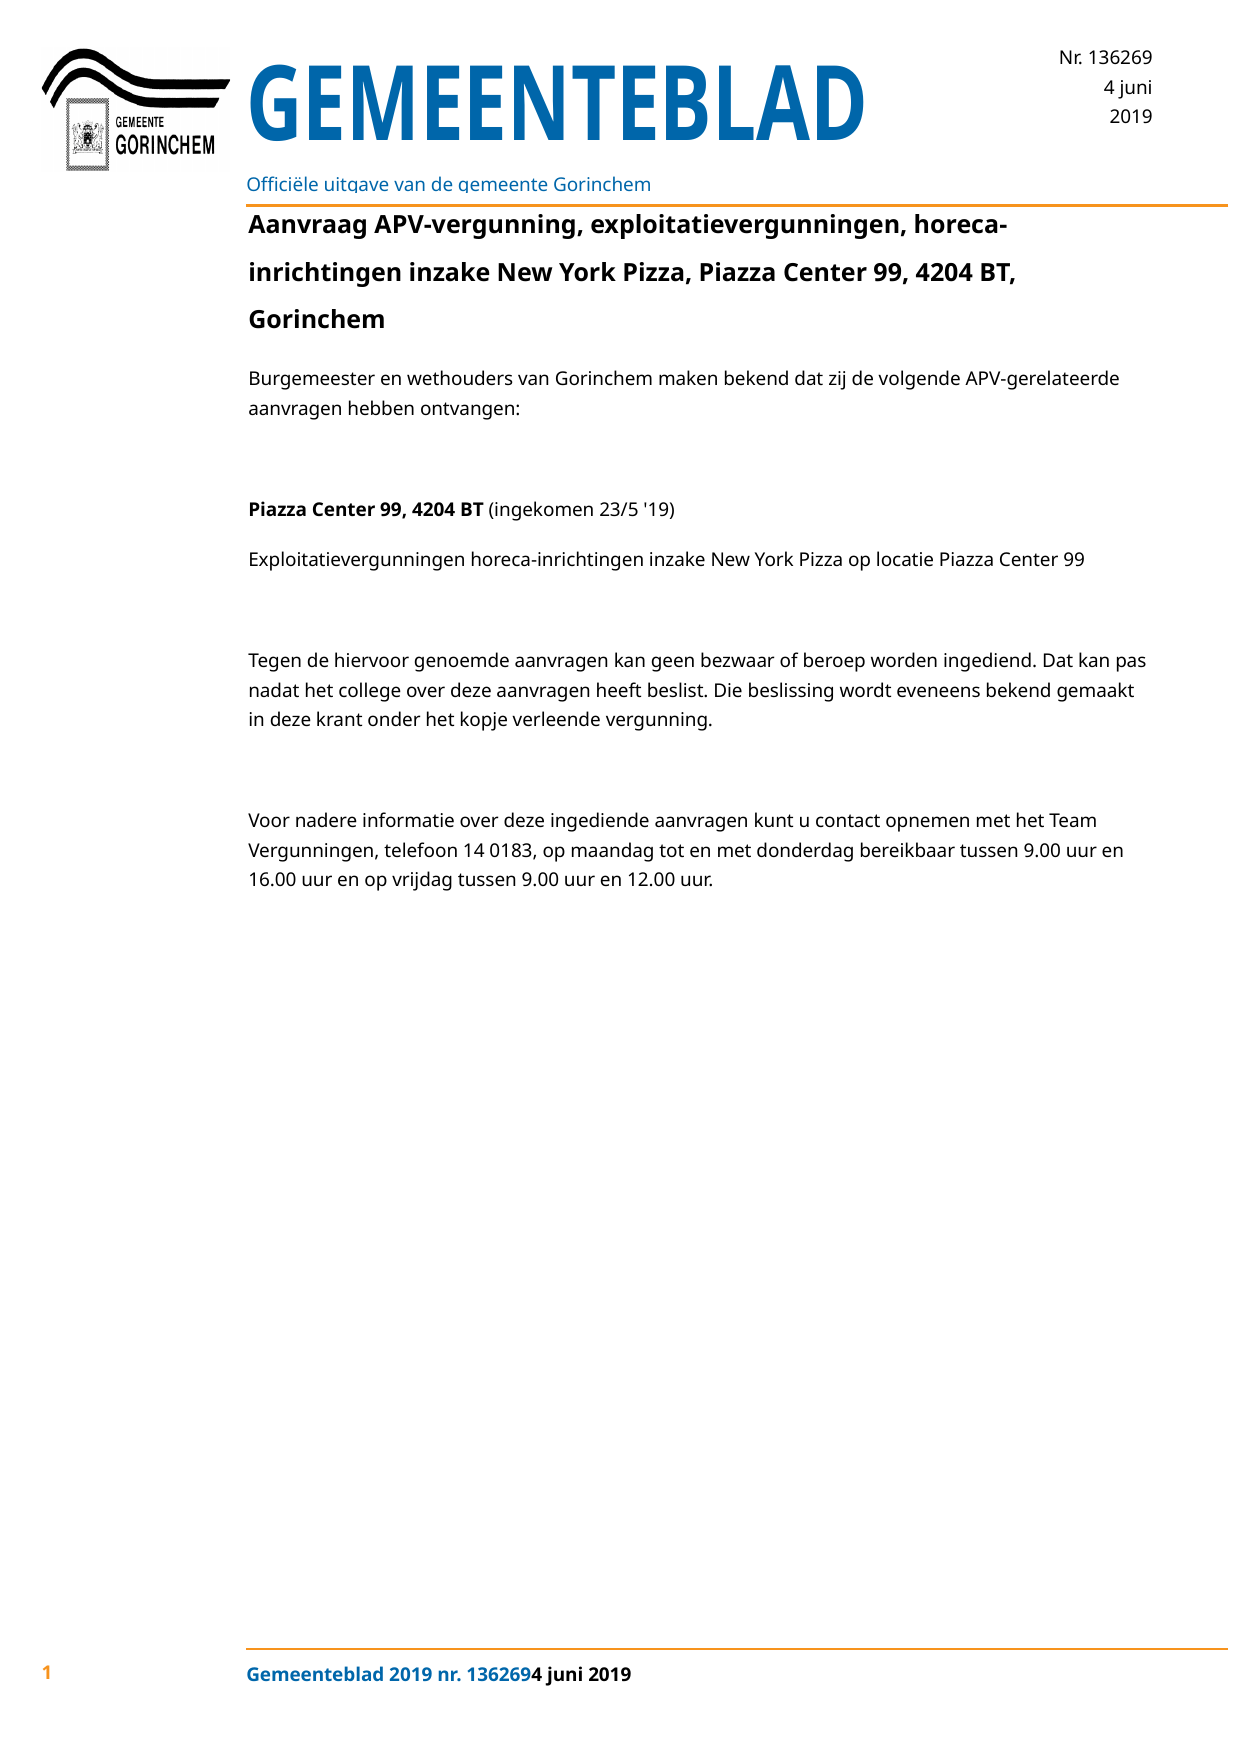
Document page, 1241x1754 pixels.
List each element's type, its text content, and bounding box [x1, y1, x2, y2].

text Aanvraag APV-vergunning, exploitatievergunningen, horeca-inrichtingen inzake New York Pizza, Piazza Center 99, 4204 BT, Gorinchem [248, 207, 1152, 336]
text Burgemeester en wethouders van Gorinchem maken bekend dat zij de volgende APV-gerelateerde aanvragen hebben ontvangen: [248, 366, 1152, 421]
text Piazza Center 99, 4204 BT (ingekomen 23/5 '19) [248, 496, 1152, 522]
text Exploitatievergunningen horeca-inrichtingen inzake New York Pizza op locatie Piazza Center 99 [248, 546, 1152, 572]
text Voor nadere informatie over deze ingediende aanvragen kunt u contact opnemen met het Team Vergunningen, telefoon 14 0183, op maandag tot en met donderdag bereikbaar tussen 9.00 uur en 16.00 uur en op vrijdag tussen 9.00 uur en 12.00 uur. [248, 807, 1152, 892]
text Tegen de hiervoor genoemde aanvragen kan geen bezwaar of beroep worden ingediend. Dat kan pas nadat het college over deze aanvragen heeft beslist. Die beslissing wordt eveneens bekend gemaakt in deze krant onder het kopje verleende vergunning. [248, 647, 1152, 732]
picture [41, 47, 231, 172]
